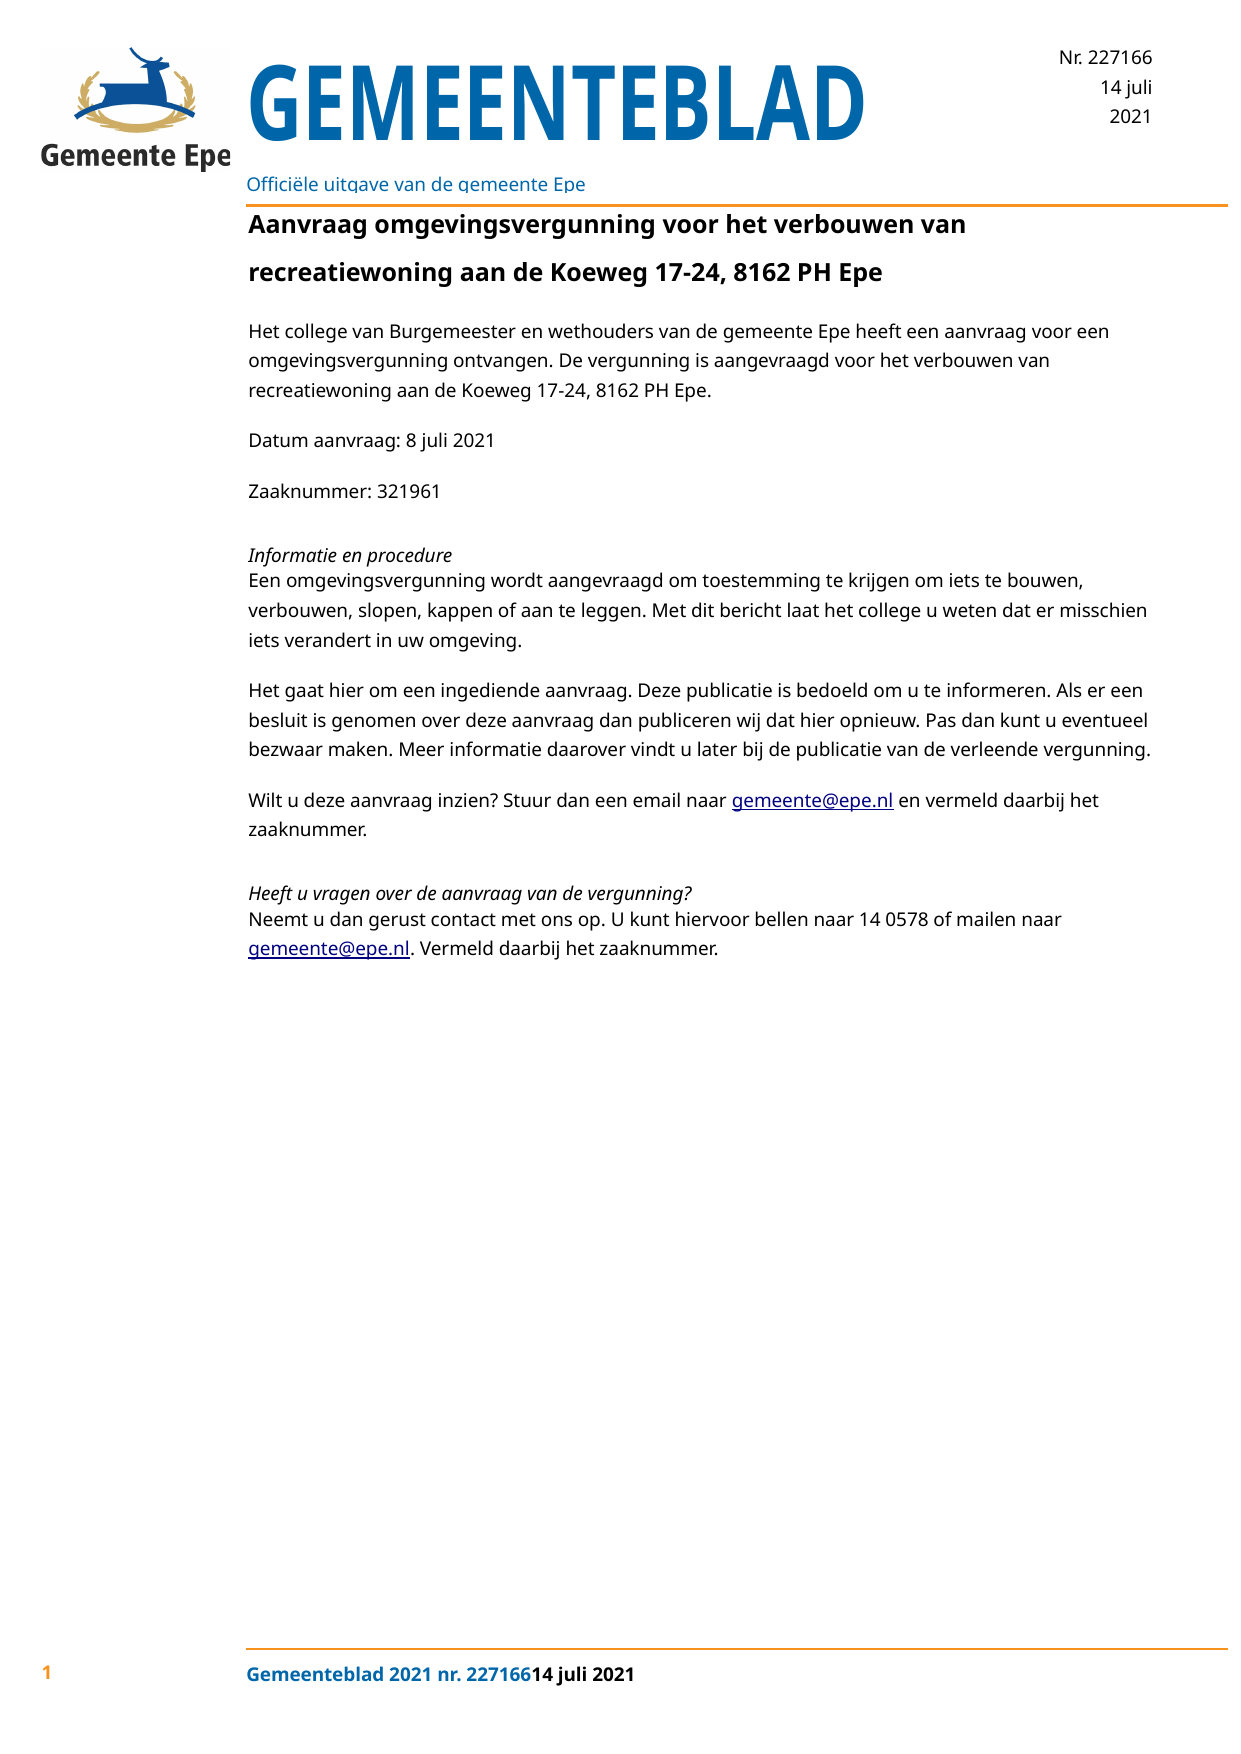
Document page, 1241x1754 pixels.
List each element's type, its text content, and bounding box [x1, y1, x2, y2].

text Heeft u vragen over de aanvraag van de vergunning? [248, 880, 1152, 906]
picture [41, 47, 231, 172]
text Het gaat hier om een ingediende aanvraag. Deze publicatie is bedoeld om u te informeren. Als er een besluit is genomen over deze aanvraag dan publiceren wij dat hier opnieuw. Pas dan kunt u eventueel bezwaar maken. Meer informatie daarover vindt u later bij de publicatie van de verleende vergunning. [248, 677, 1152, 762]
text Aanvraag omgevingsvergunning voor het verbouwen van recreatiewoning aan de Koeweg 17-24, 8162 PH Epe [248, 207, 1152, 288]
text Neemt u dan gerust contact met ons op. U kunt hiervoor bellen naar 14 0578 of mailen naar gemeente@epe.nl. Vermeld daarbij het zaaknummer. [248, 906, 1152, 961]
text Wilt u deze aanvraag inzien? Stuur dan een email naar gemeente@epe.nl en vermeld daarbij het zaaknummer. [248, 787, 1152, 842]
text Een omgevingsvergunning wordt aangevraagd om toestemming te krijgen om iets te bouwen, verbouwen, slopen, kappen of aan te leggen. Met dit bericht laat het college u weten dat er misschien iets verandert in uw omgeving. [248, 568, 1152, 652]
text Datum aanvraag: 8 juli 2021 [248, 427, 1152, 453]
text Zaaknummer: 321961 [248, 478, 1152, 504]
text Informatie en procedure [248, 542, 1152, 568]
text Het college van Burgemeester en wethouders van de gemeente Epe heeft een aanvraag voor een omgevingsvergunning ontvangen. De vergunning is aangevraagd voor het verbouwen van recreatiewoning aan de Koeweg 17-24, 8162 PH Epe. [248, 318, 1152, 403]
